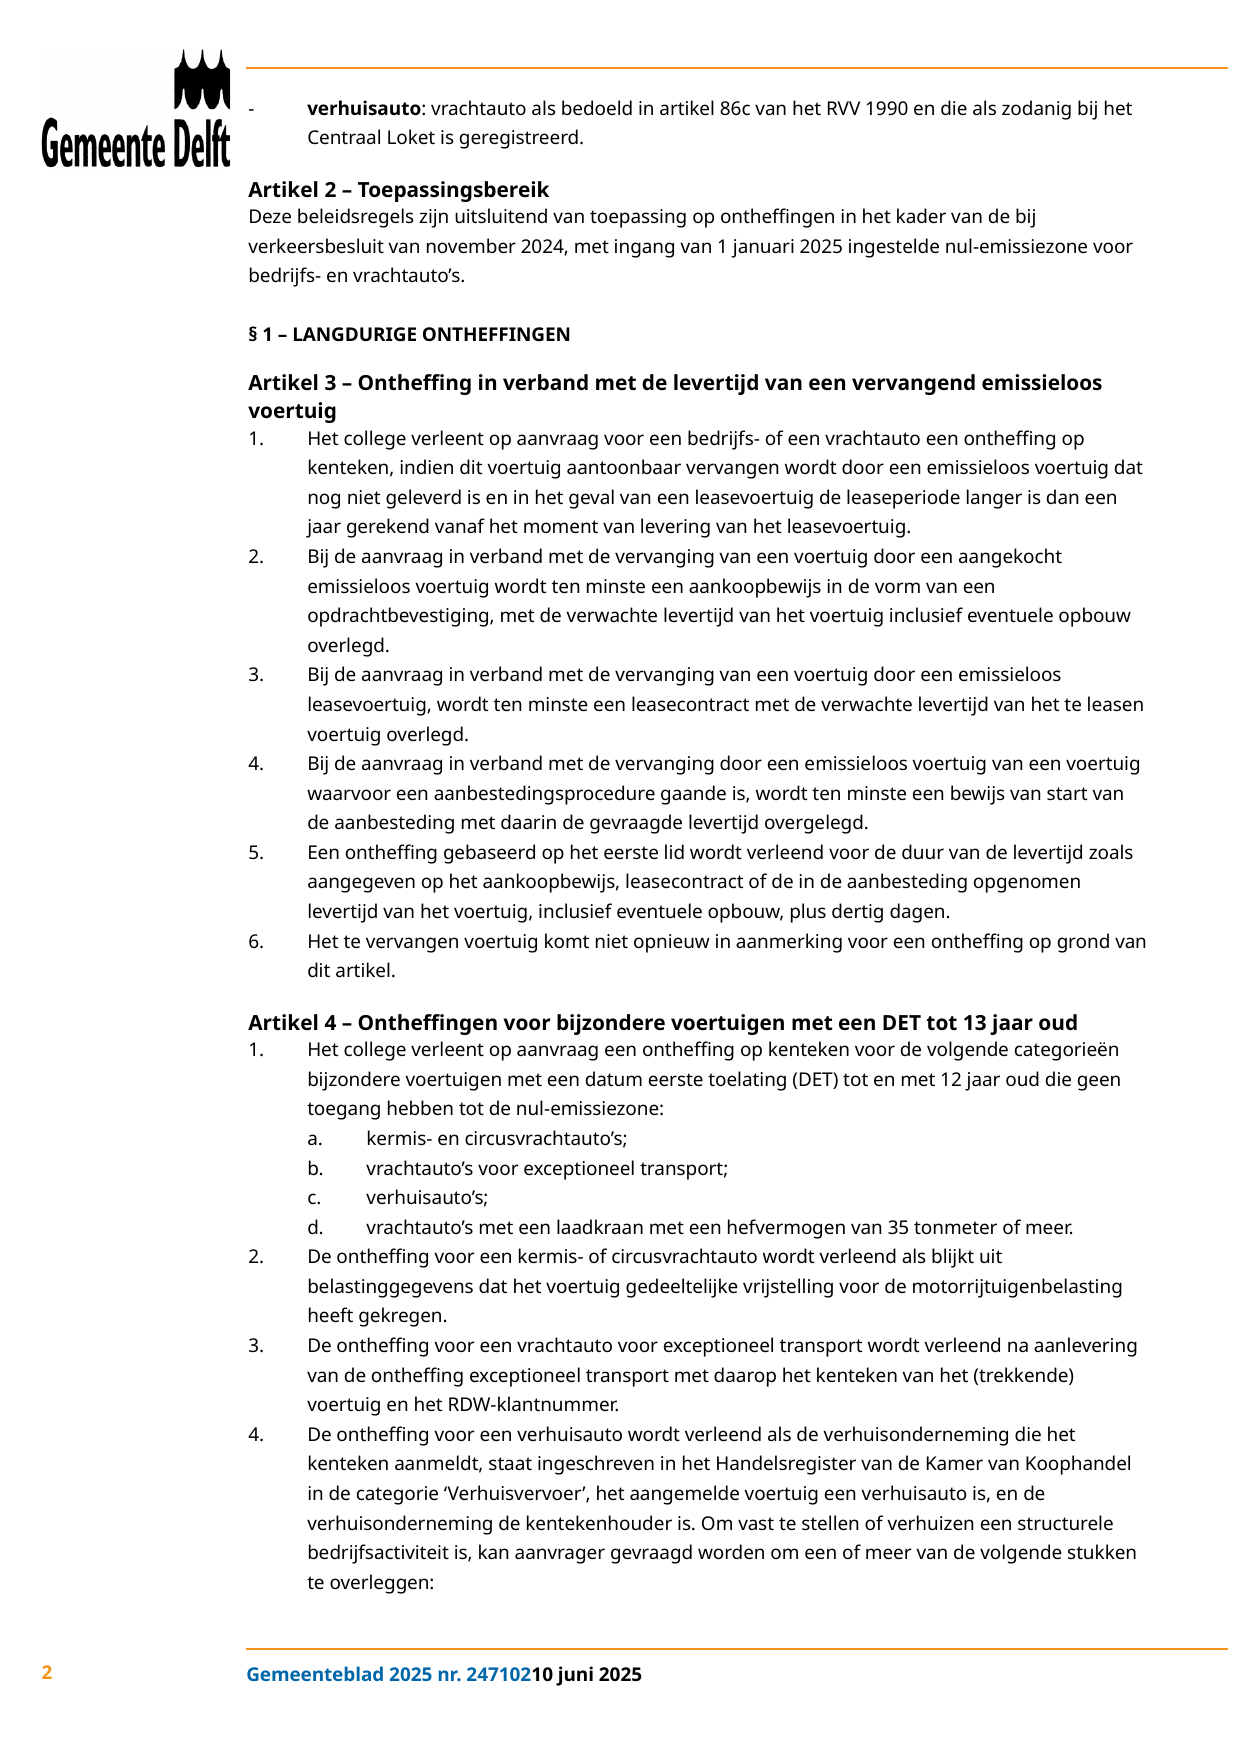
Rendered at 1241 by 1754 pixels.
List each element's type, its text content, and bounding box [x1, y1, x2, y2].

text § 1 – LANGDURIGE ONTHEFFINGEN [248, 322, 1152, 347]
list kermis- en circusvrachtauto’s; [307, 1125, 1152, 1151]
list Het college verleent op aanvraag een ontheffing op kenteken voor de volgende categorieën bijzondere voertuigen met een datum eerste toelating (DET) tot en met 12 jaar oud die geen toegang hebben tot de nul-emissiezone: [248, 1036, 1152, 1121]
picture [41, 47, 231, 172]
list verhuisauto’s; [307, 1184, 1152, 1210]
list vrachtauto’s voor exceptioneel transport; [307, 1155, 1152, 1180]
list De ontheffing voor een vrachtauto voor exceptioneel transport wordt verleend na aanlevering van de ontheffing exceptioneel transport met daarop het kenteken van het (trekkende) voertuig en het RDW-klantnummer. [248, 1332, 1152, 1417]
list Bij de aanvraag in verband met de vervanging van een voertuig door een aangekocht emissieloos voertuig wordt ten minste een aankoopbewijs in de vorm van een opdrachtbevestiging, met de verwachte levertijd van het voertuig inclusief eventuele opbouw overlegd. [248, 543, 1152, 658]
list Het college verleent op aanvraag voor een bedrijfs- of een vrachtauto een ontheffing op kenteken, indien dit voertuig aantoonbaar vervangen wordt door een emissieloos voertuig dat nog niet geleverd is en in het geval van een leasevoertuig de leaseperiode langer is dan een jaar gerekend vanaf het moment van levering van het leasevoertuig. [248, 425, 1152, 539]
list verhuisauto: vrachtauto als bedoeld in artikel 86c van het RVV 1990 en die als zodanig bij het Centraal Loket is geregistreerd. [248, 95, 1152, 150]
list Een ontheffing gebaseerd op het eerste lid wordt verleend voor de duur van de levertijd zoals aangegeven op het aankoopbewijs, leasecontract of de in de aanbesteding opgenomen levertijd van het voertuig, inclusief eventuele opbouw, plus dertig dagen. [248, 839, 1152, 924]
list Bij de aanvraag in verband met de vervanging door een emissieloos voertuig van een voertuig waarvoor een aanbestedingsprocedure gaande is, wordt ten minste een bewijs van start van de aanbesteding met daarin de gevraagde levertijd overgelegd. [248, 750, 1152, 835]
text Deze beleidsregels zijn uitsluitend van toepassing op ontheffingen in het kader van de bij verkeersbesluit van november 2024, met ingang van 1 januari 2025 ingestelde nul-emissiezone voor bedrijfs- en vrachtauto’s. [248, 203, 1152, 288]
list De ontheffing voor een kermis- of circusvrachtauto wordt verleend als blijkt uit belastinggegevens dat het voertuig gedeeltelijke vrijstelling voor de motorrijtuigenbelasting heeft gekregen. [248, 1243, 1152, 1328]
list Het te vervangen voertuig komt niet opnieuw in aanmerking voor een ontheffing op grond van dit artikel. [248, 928, 1152, 983]
text Artikel 3 – Ontheffing in verband met de levertijd van een vervangend emissieloos voertuig [248, 368, 1152, 425]
text Artikel 4 – Ontheffingen voor bijzondere voertuigen met een DET tot 13 jaar oud [248, 1008, 1152, 1036]
text Artikel 2 – Toepassingsbereik [248, 175, 1152, 203]
list vrachtauto’s met een laadkraan met een hefvermogen van 35 tonmeter of meer. [307, 1214, 1152, 1239]
list De ontheffing voor een verhuisauto wordt verleend als de verhuisonderneming die het kenteken aanmeldt, staat ingeschreven in het Handelsregister van de Kamer van Koophandel in de categorie ‘Verhuisvervoer’, het aangemelde voertuig een verhuisauto is, en de verhuisonderneming de kentekenhouder is. Om vast te stellen of verhuizen een structurele bedrijfsactiviteit is, kan aanvrager gevraagd worden om een of meer van de volgende stukken te overleggen: [248, 1421, 1152, 1594]
list Bij de aanvraag in verband met de vervanging van een voertuig door een emissieloos leasevoertuig, wordt ten minste een leasecontract met de verwachte levertijd van het te leasen voertuig overlegd. [248, 662, 1152, 747]
